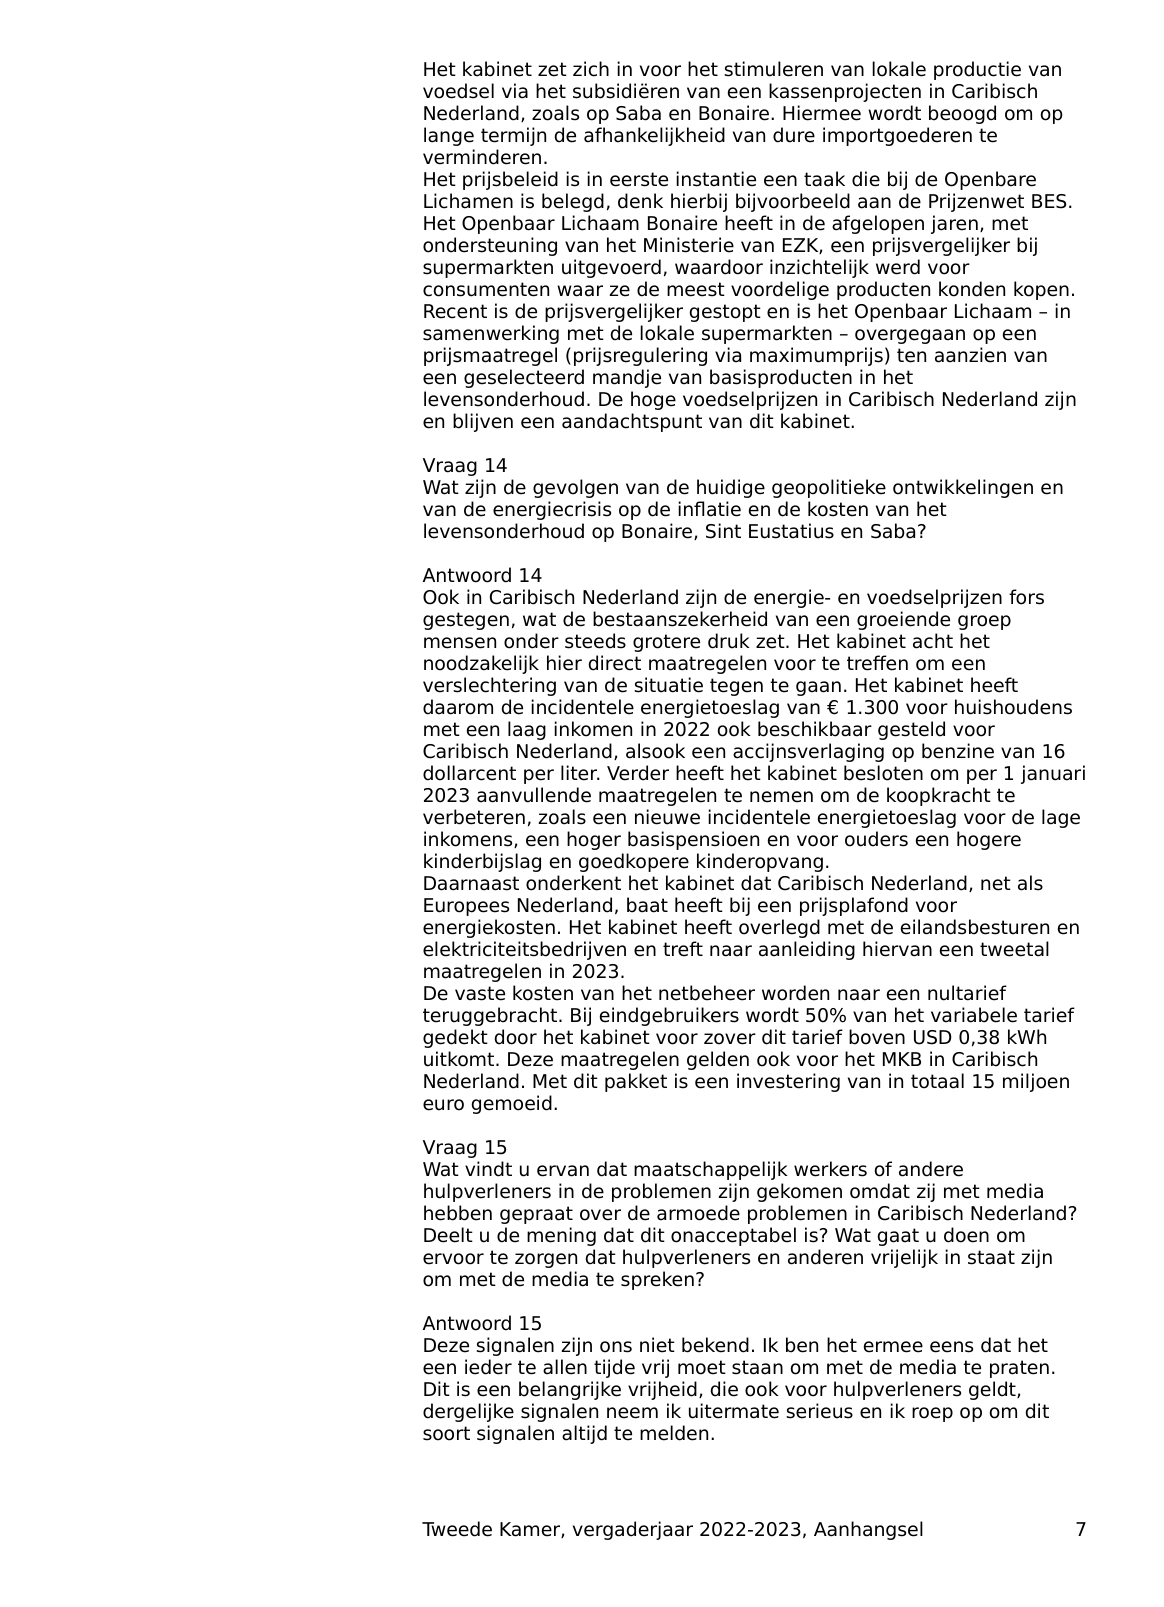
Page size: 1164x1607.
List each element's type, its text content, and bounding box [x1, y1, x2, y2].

text Vraag 14 [422, 455, 1087, 477]
text Antwoord 15 [422, 1313, 1087, 1335]
text Het prijsbeleid is in eerste instantie een taak die bij de Openbare Lichamen is belegd, denk hierbij bijvoorbeeld aan de Prijzenwet BES. Het Openbaar Lichaam Bonaire heeft in de afgelopen jaren, met ondersteuning van het Ministerie van EZK, een prijsvergelijker bij supermarkten uitgevoerd, waardoor inzichtelijk werd voor consumenten waar ze de meest voordelige producten konden kopen. Recent is de prijsvergelijker gestopt en is het Openbaar Lichaam – in samenwerking met de lokale supermarkten – overgegaan op een prijsmaatregel (prijsregulering via maximumprijs) ten aanzien van een geselecteerd mandje van basisproducten in het levensonderhoud. De hoge voedselprijzen in Caribisch Nederland zijn en blijven een aandachtspunt van dit kabinet. [422, 169, 1087, 433]
text Daarnaast onderkent het kabinet dat Caribisch Nederland, net als Europees Nederland, baat heeft bij een prijsplafond voor energiekosten. Het kabinet heeft overlegd met de eilandsbesturen en elektriciteitsbedrijven en treft naar aanleiding hiervan een tweetal maatregelen in 2023. [422, 873, 1087, 983]
text Antwoord 14 [422, 565, 1087, 587]
text Wat zijn de gevolgen van de huidige geopolitieke ontwikkelingen en van de energiecrisis op de inflatie en de kosten van het levensonderhoud op Bonaire, Sint Eustatius en Saba? [422, 477, 1087, 543]
text Het kabinet zet zich in voor het stimuleren van lokale productie van voedsel via het subsidiëren van een kassenprojecten in Caribisch Nederland, zoals op Saba en Bonaire. Hiermee wordt beoogd om op lange termijn de afhankelijkheid van dure importgoederen te verminderen. [422, 59, 1087, 169]
text Deze signalen zijn ons niet bekend. Ik ben het ermee eens dat het een ieder te allen tijde vrij moet staan om met de media te praten. Dit is een belangrijke vrijheid, die ook voor hulpverleners geldt, dergelijke signalen neem ik uitermate serieus en ik roep op om dit soort signalen altijd te melden. [422, 1335, 1087, 1444]
text Ook in Caribisch Nederland zijn de energie- en voedselprijzen fors gestegen, wat de bestaanszekerheid van een groeiende groep mensen onder steeds grotere druk zet. Het kabinet acht het noodzakelijk hier direct maatregelen voor te treffen om een verslechtering van de situatie tegen te gaan. Het kabinet heeft daarom de incidentele energietoeslag van € 1.300 voor huishoudens met een laag inkomen in 2022 ook beschikbaar gesteld voor Caribisch Nederland, alsook een accijnsverlaging op benzine van 16 dollarcent per liter. Verder heeft het kabinet besloten om per 1 januari 2023 aanvullende maatregelen te nemen om de koopkracht te verbeteren, zoals een nieuwe incidentele energietoeslag voor de lage inkomens, een hoger basispensioen en voor ouders een hogere kinderbijslag en goedkopere kinderopvang. [422, 587, 1087, 873]
text Wat vindt u ervan dat maatschappelijk werkers of andere hulpverleners in de problemen zijn gekomen omdat zij met media hebben gepraat over de armoede problemen in Caribisch Nederland? Deelt u de mening dat dit onacceptabel is? Wat gaat u doen om ervoor te zorgen dat hulpverleners en anderen vrijelijk in staat zijn om met de media te spreken? [422, 1159, 1087, 1291]
text De vaste kosten van het netbeheer worden naar een nultarief teruggebracht. Bij eindgebruikers wordt 50% van het variabele tarief gedekt door het kabinet voor zover dit tarief boven USD 0,38 kWh uitkomt. Deze maatregelen gelden ook voor het MKB in Caribisch Nederland. Met dit pakket is een investering van in totaal 15 miljoen euro gemoeid. [422, 983, 1087, 1114]
text Vraag 15 [422, 1137, 1087, 1159]
